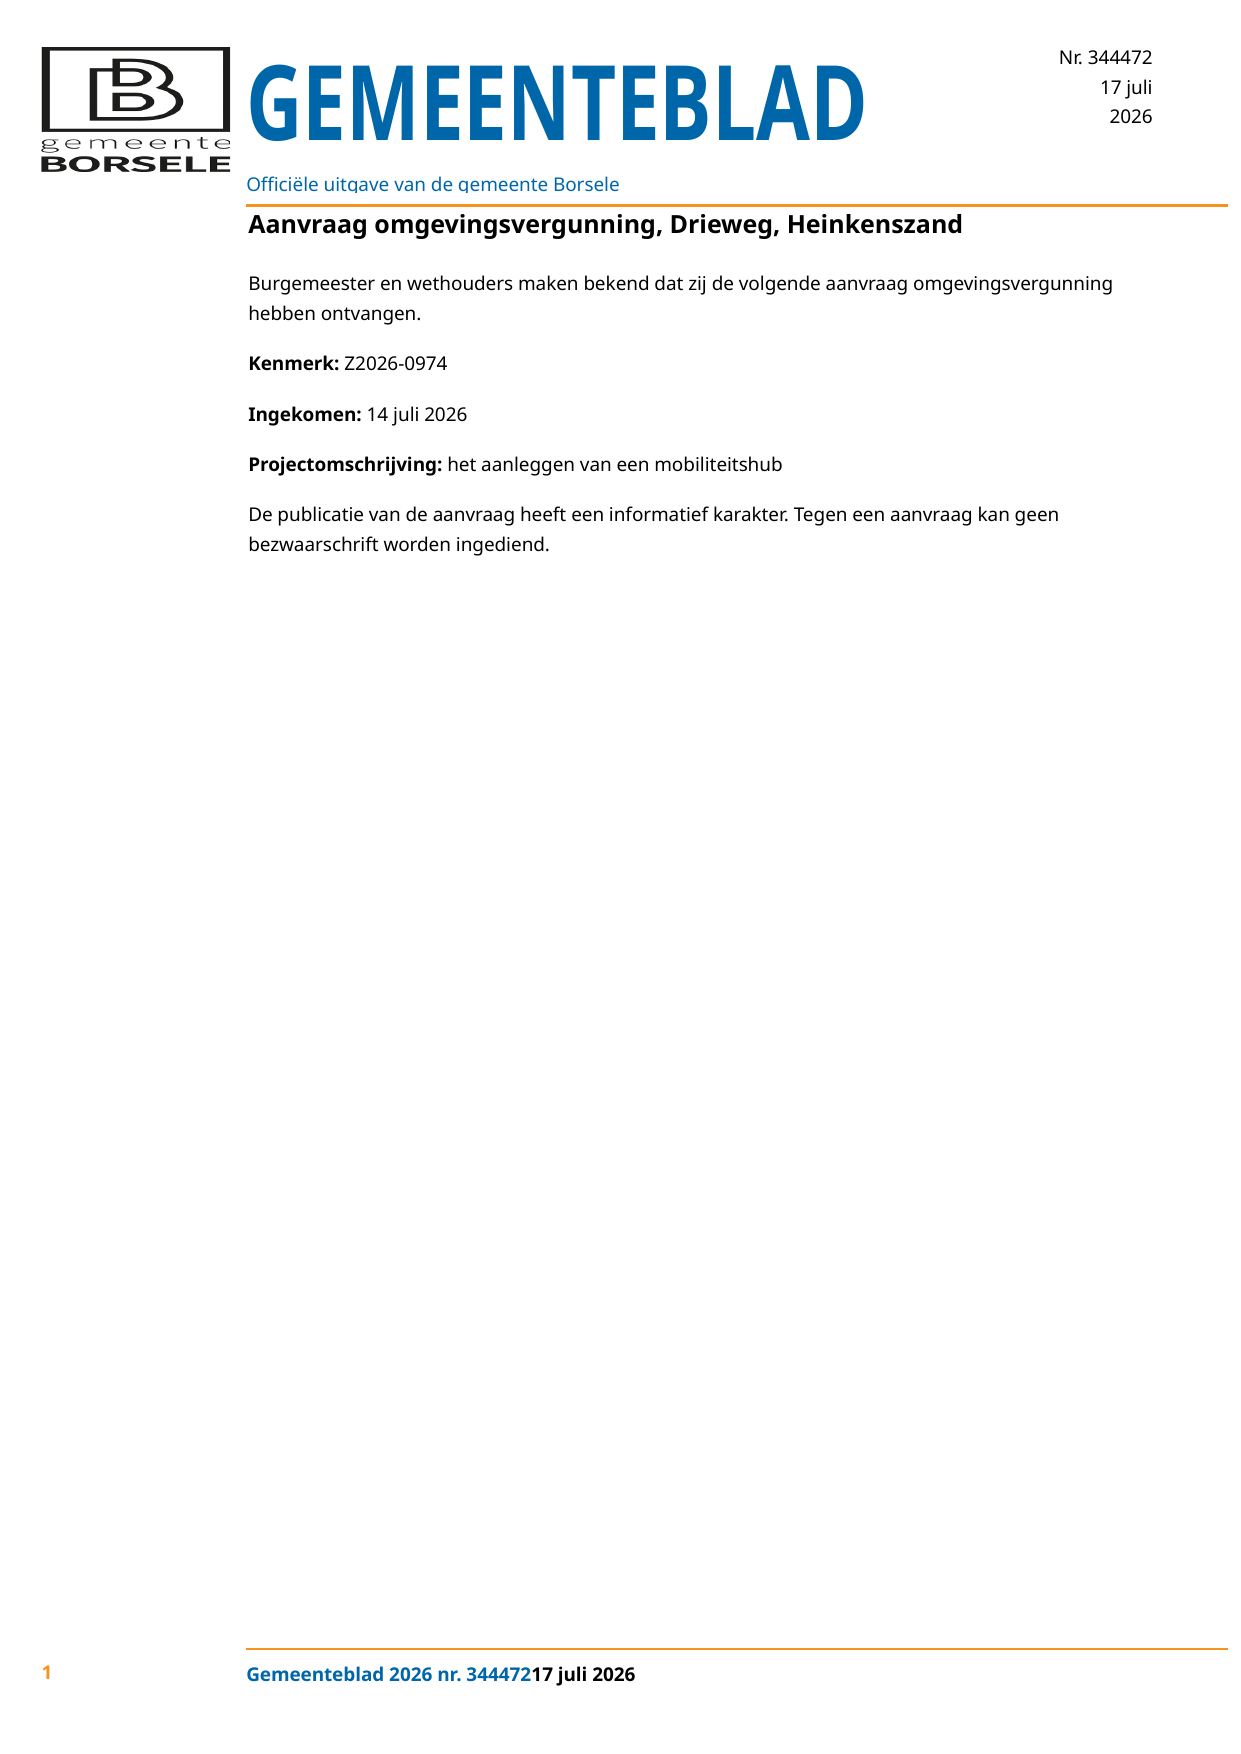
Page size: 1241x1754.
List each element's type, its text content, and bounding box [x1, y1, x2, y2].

text Burgemeester en wethouders maken bekend dat zij de volgende aanvraag omgevingsvergunning hebben ontvangen. [248, 270, 1152, 326]
text De publicatie van de aanvraag heeft een informatief karakter. Tegen een aanvraag kan geen bezwaarschrift worden ingediend. [248, 502, 1152, 557]
text Kenmerk: Z2026-0974 [248, 350, 1152, 376]
text Projectomschrijving: het aanleggen van een mobiliteitshub [248, 451, 1152, 477]
text Aanvraag omgevingsvergunning, Drieweg, Heinkenszand [248, 207, 1152, 241]
text Ingekomen: 14 juli 2026 [248, 401, 1152, 426]
picture [41, 47, 231, 172]
